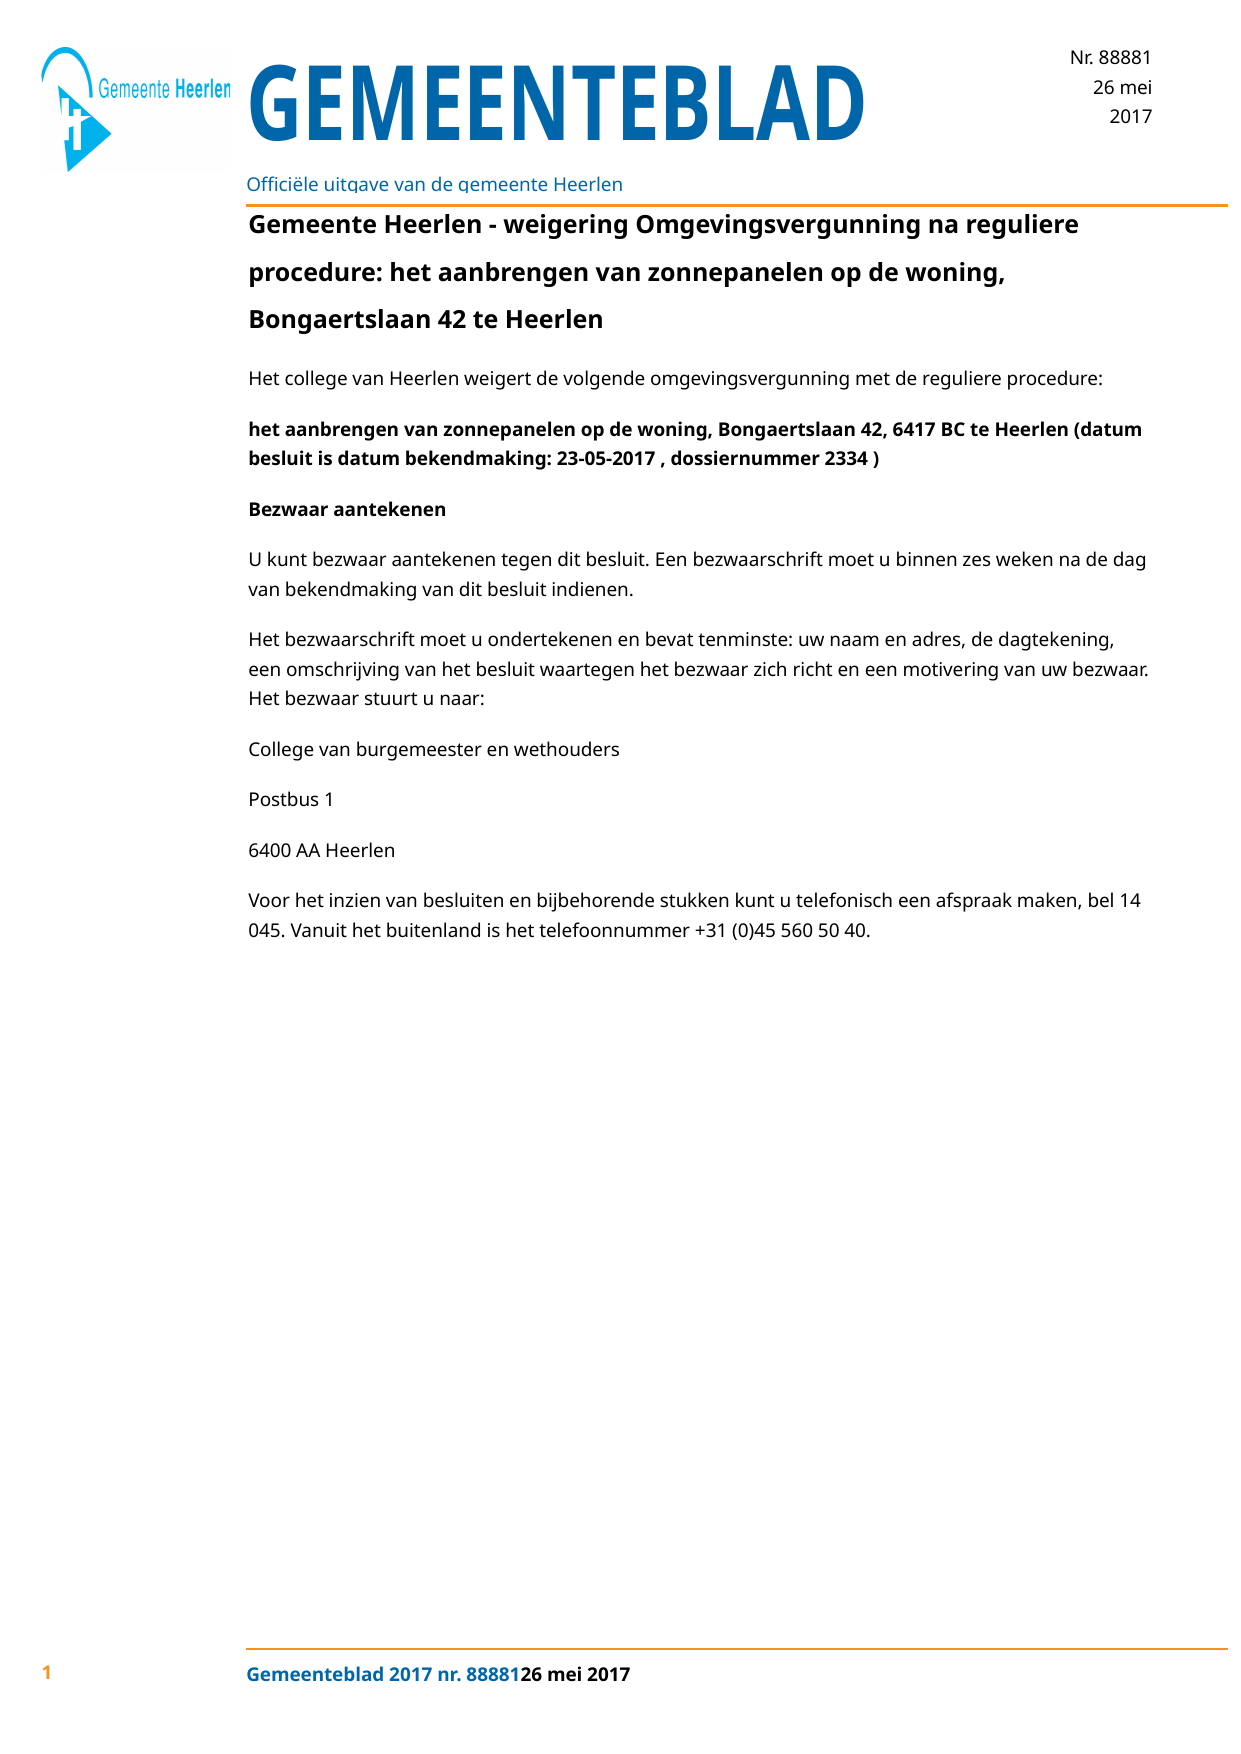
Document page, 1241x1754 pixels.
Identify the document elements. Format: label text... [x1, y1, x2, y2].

text Het college van Heerlen weigert de volgende omgevingsvergunning met de reguliere procedure: [248, 366, 1152, 391]
picture [41, 47, 58, 70]
picture [41, 47, 231, 172]
text College van burgemeester en wethouders [248, 736, 1152, 762]
text Gemeente Heerlen - weigering Omgevingsvergunning na reguliere procedure: het aanbrengen van zonnepanelen op de woning, Bongaertslaan 42 te Heerlen [248, 207, 1152, 336]
text Het bezwaarschrift moet u ondertekenen en bevat tenminste: uw naam en adres, de dagtekening, een omschrijving van het besluit waartegen het bezwaar zich richt en een motivering van uw bezwaar. Het bezwaar stuurt u naar: [248, 626, 1152, 711]
text 6400 AA Heerlen [248, 837, 1152, 862]
text Voor het inzien van besluiten en bijbehorende stukken kunt u telefonisch een afspraak maken, bel 14 045. Vanuit het buitenland is het telefoonnummer +31 (0)45 560 50 40. [248, 887, 1152, 942]
text Postbus 1 [248, 786, 1152, 812]
text het aanbrengen van zonnepanelen op de woning, Bongaertslaan 42, 6417 BC te Heerlen (datum besluit is datum bekendmaking: 23-05-2017 , dossiernummer 2334 ) [248, 416, 1152, 471]
text Bezwaar aantekenen [248, 496, 1152, 522]
text U kunt bezwaar aantekenen tegen dit besluit. Een bezwaarschrift moet u binnen zes weken na de dag van bekendmaking van dit besluit indienen. [248, 546, 1152, 602]
